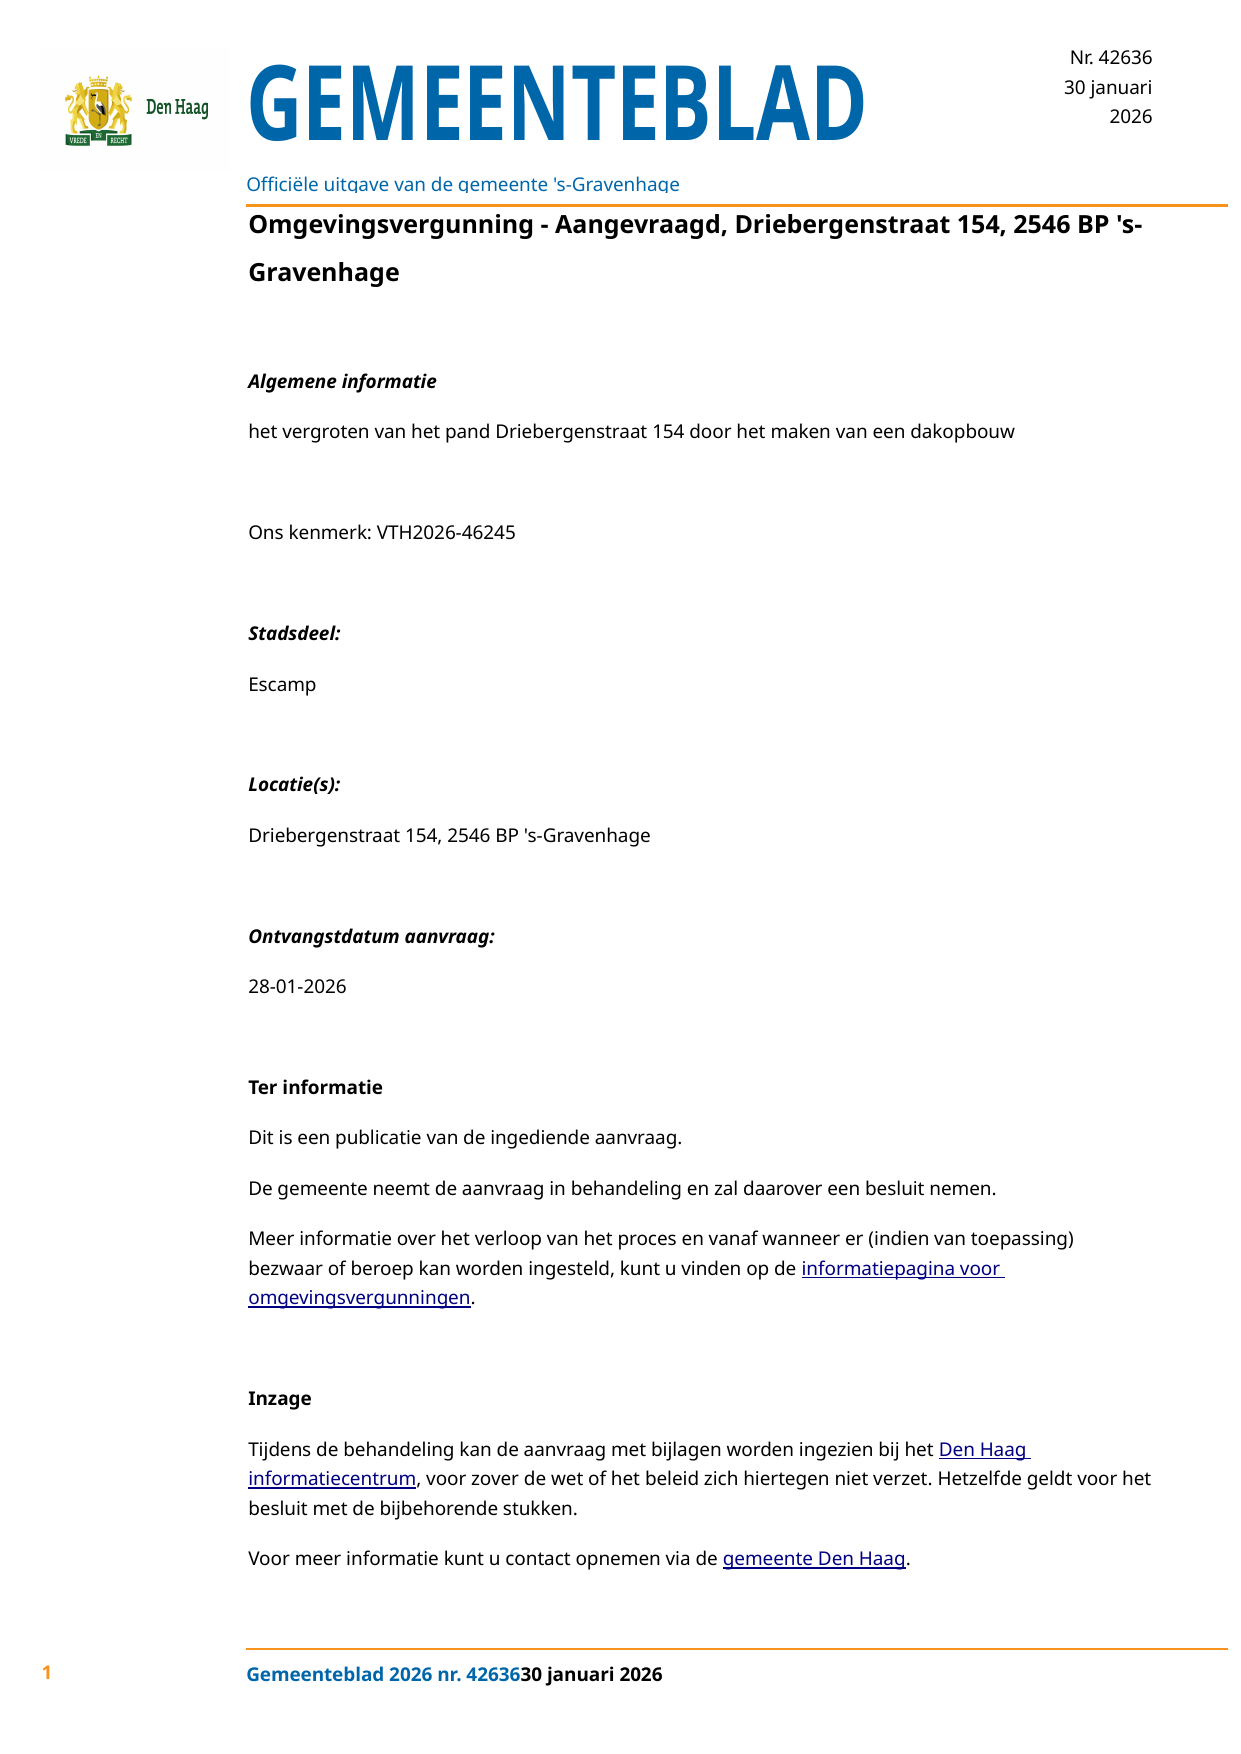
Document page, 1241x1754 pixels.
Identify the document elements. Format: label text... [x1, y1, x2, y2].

text het vergroten van het pand Driebergenstraat 154 door het maken van een dakopbouw [248, 419, 1152, 444]
text Ontvangstdatum aanvraag: [248, 923, 1152, 949]
text Tijdens de behandeling kan de aanvraag met bijlagen worden ingezien bij het Den Haag informatiecentrum, voor zover de wet of het beleid zich hiertegen niet verzet. Hetzelfde geldt voor het besluit met de bijbehorende stukken. [248, 1436, 1152, 1521]
text De gemeente neemt de aanvraag in behandeling en zal daarover een besluit nemen. [248, 1175, 1152, 1201]
text 28-01-2026 [248, 973, 1152, 999]
text Inzage [248, 1385, 1152, 1411]
text Ons kenmerk: VTH2026-46245 [248, 519, 1152, 545]
text Ter informatie [248, 1074, 1152, 1100]
text Meer informatie over het verloop van het proces en vanaf wanneer er (indien van toepassing) bezwaar of beroep kan worden ingesteld, kunt u vinden op de informatiepagina voor omgevingsvergunningen. [248, 1225, 1152, 1310]
text Locatie(s): [248, 772, 1152, 797]
text Stadsdeel: [248, 620, 1152, 646]
text Algemene informatie [248, 368, 1152, 394]
text Voor meer informatie kunt u contact opnemen via de gemeente Den Haag. [248, 1545, 1152, 1571]
text Omgevingsvergunning - Aangevraagd, Driebergenstraat 154, 2546 BP 's-Gravenhage [248, 207, 1152, 288]
text Dit is een publicatie van de ingediende aanvraag. [248, 1124, 1152, 1150]
text Escamp [248, 671, 1152, 697]
text Driebergenstraat 154, 2546 BP 's-Gravenhage [248, 822, 1152, 848]
picture [41, 47, 231, 172]
